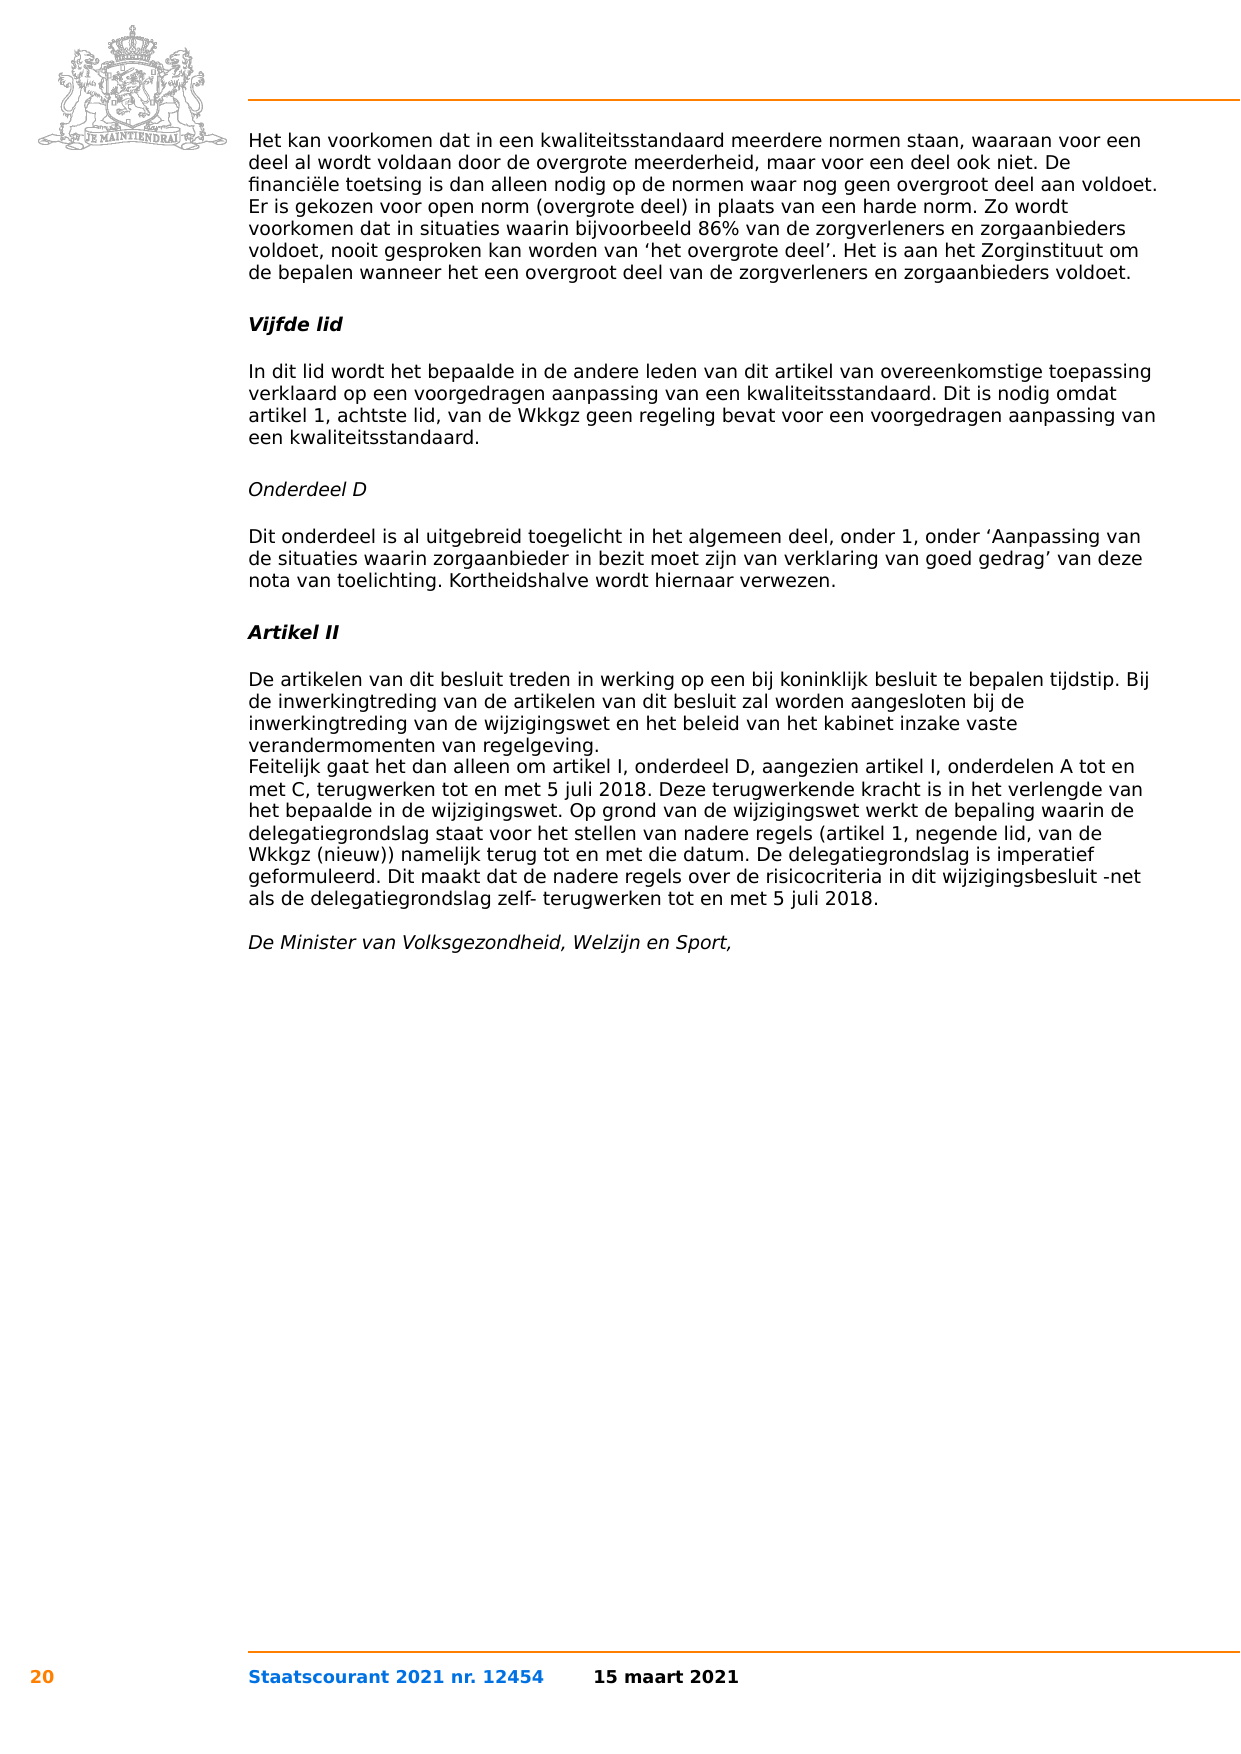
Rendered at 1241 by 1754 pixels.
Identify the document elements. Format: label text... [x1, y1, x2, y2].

subtitle Onderdeel D [248, 479, 1163, 501]
text In dit lid wordt het bepaalde in de andere leden van dit artikel van overeenkomstige toepassing verklaard op een voorgedragen aanpassing van een kwaliteitsstandaard. Dit is nodig omdat artikel 1, achtste lid, van de Wkkgz geen regeling bevat voor een voorgedragen aanpassing van een kwaliteitsstandaard. [248, 361, 1163, 449]
text Dit onderdeel is al uitgebreid toegelicht in het algemeen deel, onder 1, onder ‘Aanpassing van de situaties waarin zorgaanbieder in bezit moet zijn van verklaring van goed gedrag’ van deze nota van toelichting. Kortheidshalve wordt hiernaar verwezen. [248, 526, 1163, 592]
text Er is gekozen voor open norm (overgrote deel) in plaats van een harde norm. Zo wordt voorkomen dat in situaties waarin bijvoorbeeld 86% van de zorgverleners en zorgaanbieders voldoet, nooit gesproken kan worden van ‘het overgrote deel’. Het is aan het Zorginstituut om de bepalen wanneer het een overgroot deel van de zorgverleners en zorgaanbieders voldoet. [248, 196, 1163, 284]
subtitle Artikel II [248, 622, 1163, 643]
picture [38, 25, 227, 150]
text De artikelen van dit besluit treden in werking op een bij koninklijk besluit te bepalen tijdstip. Bij de inwerkingtreding van de artikelen van dit besluit zal worden aangesloten bij de inwerkingtreding van de wijzigingswet en het beleid van het kabinet inzake vaste verandermomenten van regelgeving. [248, 668, 1163, 756]
text Feitelijk gaat het dan alleen om artikel I, onderdeel D, aangezien artikel I, onderdelen A tot en met C, terugwerken tot en met 5 juli 2018. Deze terugwerkende kracht is in het verlengde van het bepaalde in de wijzigingswet. Op grond van de wijzigingswet werkt de bepaling waarin de delegatiegrondslag staat voor het stellen van nadere regels (artikel 1, negende lid, van de Wkkgz (nieuw)) namelijk terug tot en met die datum. De delegatiegrondslag is imperatief geformuleerd. Dit maakt dat de nadere regels over de risicocriteria in dit wijzigingsbesluit -net als de delegatiegrondslag zelf- terugwerken tot en met 5 juli 2018. [248, 756, 1163, 910]
text Het kan voorkomen dat in een kwaliteitsstandaard meerdere normen staan, waaraan voor een deel al wordt voldaan door de overgrote meerderheid, maar voor een deel ook niet. De financiële toetsing is dan alleen nodig op de normen waar nog geen overgroot deel aan voldoet. [248, 130, 1163, 196]
text De Minister van Volksgezondheid, Welzijn en Sport, [248, 932, 1163, 954]
subtitle Vijfde lid [248, 314, 1163, 336]
